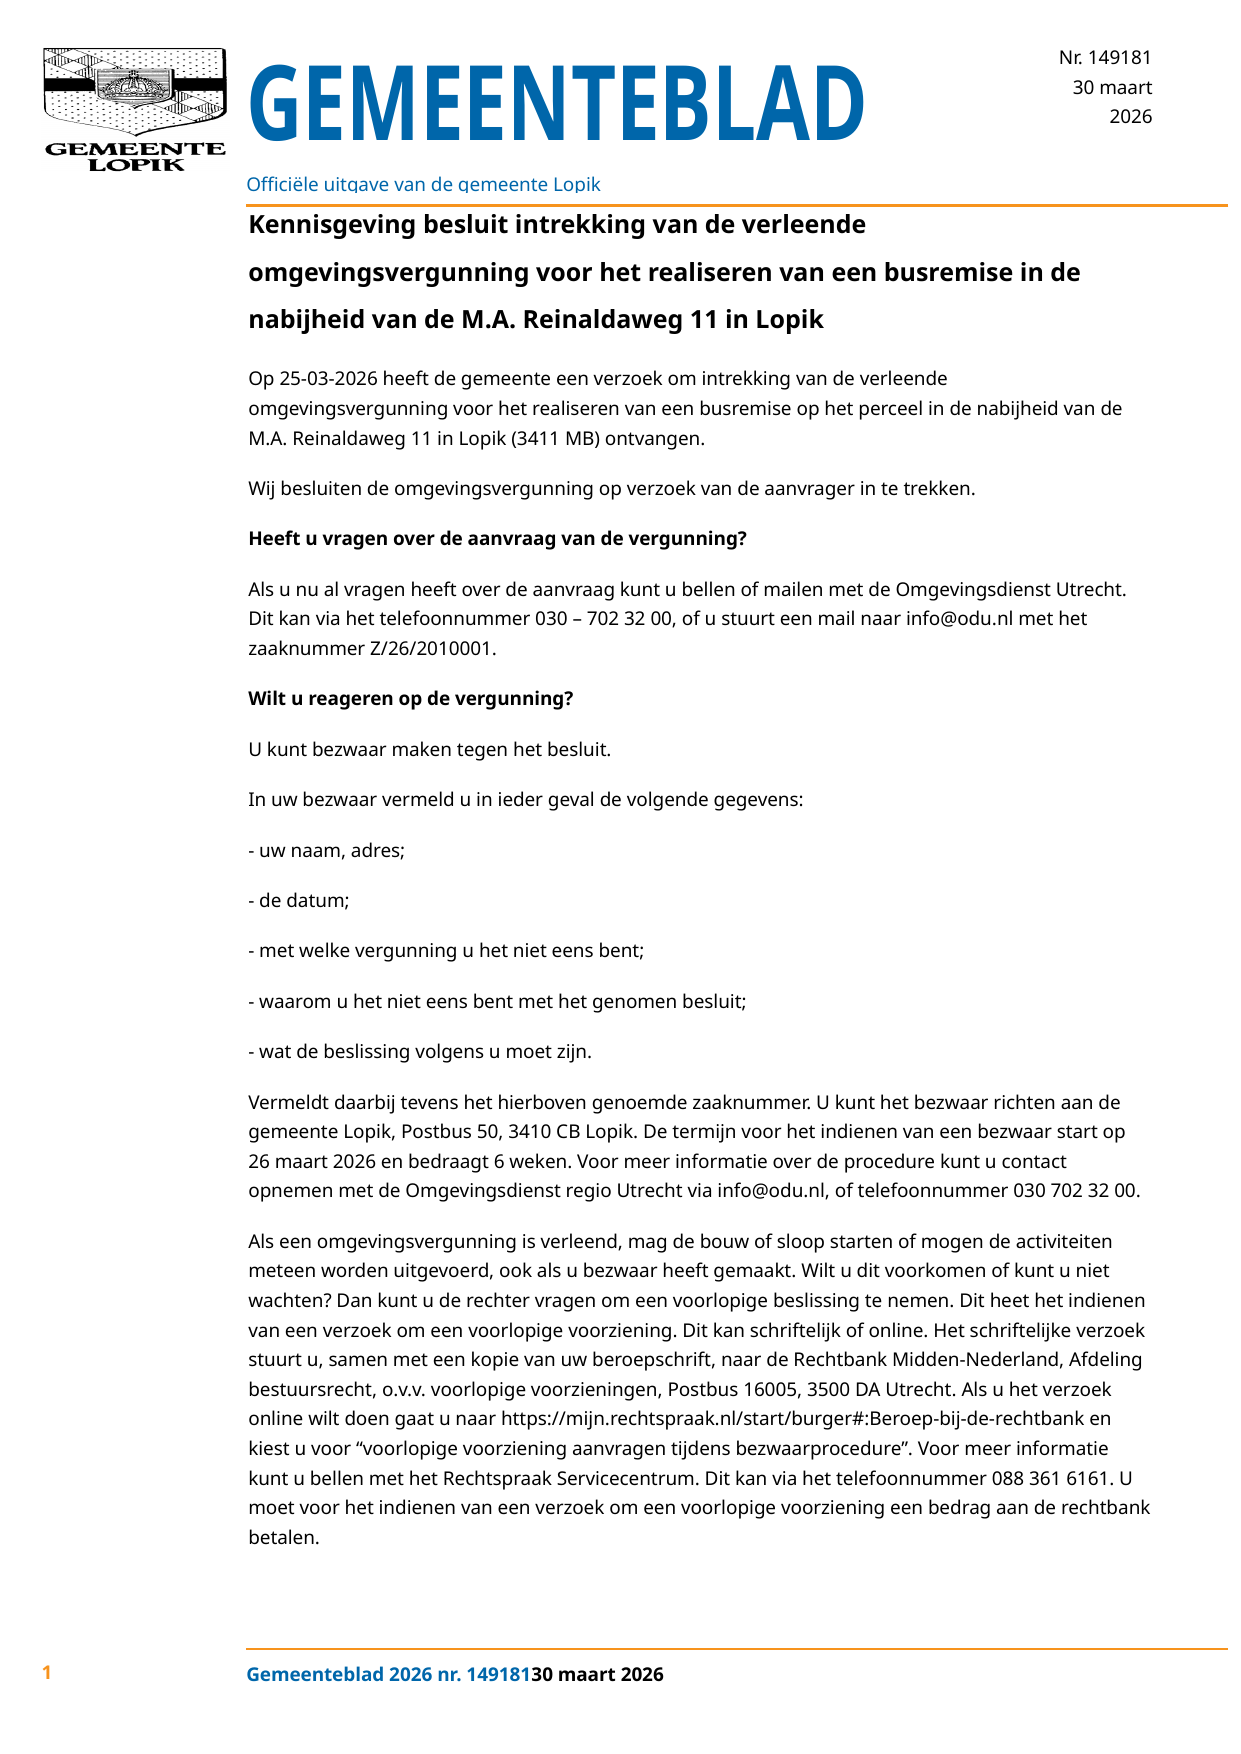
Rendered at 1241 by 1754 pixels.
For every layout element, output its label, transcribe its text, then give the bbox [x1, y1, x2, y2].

picture [41, 47, 231, 172]
text Vermeldt daarbij tevens het hierboven genoemde zaaknummer. U kunt het bezwaar richten aan de gemeente Lopik, Postbus 50, 3410 CB Lopik. De termijn voor het indienen van een bezwaar start op 26 maart 2026 en bedraagt 6 weken. Voor meer informatie over de procedure kunt u contact opnemen met de Omgevingsdienst regio Utrecht via info@odu.nl, of telefoonnummer 030 702 32 00. [248, 1089, 1152, 1203]
text - de datum; [248, 887, 1152, 913]
text - uw naam, adres; [248, 837, 1152, 862]
text Als u nu al vragen heeft over de aanvraag kunt u bellen of mailen met de Omgevingsdienst Utrecht. Dit kan via het telefoonnummer 030 – 702 32 00, of u stuurt een mail naar info@odu.nl met het zaaknummer Z/26/2010001. [248, 576, 1152, 661]
text - wat de beslissing volgens u moet zijn. [248, 1038, 1152, 1064]
text Als een omgevingsvergunning is verleend, mag de bouw of sloop starten of mogen de activiteiten meteen worden uitgevoerd, ook als u bezwaar heeft gemaakt. Wilt u dit voorkomen of kunt u niet wachten? Dan kunt u de rechter vragen om een voorlopige beslissing te nemen. Dit heet het indienen van een verzoek om een voorlopige voorziening. Dit kan schriftelijk of online. Het schriftelijke verzoek stuurt u, samen met een kopie van uw beroepschrift, naar de Rechtbank Midden-Nederland, Afdeling bestuursrecht, o.v.v. voorlopige voorzieningen, Postbus 16005, 3500 DA Utrecht. Als u het verzoek online wilt doen gaat u naar https://mijn.rechtspraak.nl/start/burger#:Beroep-bij-de-rechtbank en kiest u voor “voorlopige voorziening aanvragen tijdens bezwaarprocedure”. Voor meer informatie kunt u bellen met het Rechtspraak Servicecentrum. Dit kan via het telefoonnummer 088 361 6161. U moet voor het indienen van een verzoek om een voorlopige voorziening een bedrag aan de rechtbank betalen. [248, 1228, 1152, 1549]
text In uw bezwaar vermeld u in ieder geval de volgende gegevens: [248, 786, 1152, 812]
text Wij besluiten de omgevingsvergunning op verzoek van de aanvrager in te trekken. [248, 475, 1152, 501]
text Heeft u vragen over de aanvraag van de vergunning? [248, 526, 1152, 551]
text U kunt bezwaar maken tegen het besluit. [248, 736, 1152, 762]
text Op 25-03-2026 heeft de gemeente een verzoek om intrekking van de verleende omgevingsvergunning voor het realiseren van een busremise op het perceel in de nabijheid van de M.A. Reinaldaweg 11 in Lopik (3411 MB) ontvangen. [248, 366, 1152, 450]
text - met welke vergunning u het niet eens bent; [248, 938, 1152, 963]
text Wilt u reageren op de vergunning? [248, 686, 1152, 711]
text Kennisgeving besluit intrekking van de verleende omgevingsvergunning voor het realiseren van een busremise in de nabijheid van de M.A. Reinaldaweg 11 in Lopik [248, 207, 1152, 336]
text - waarom u het niet eens bent met het genomen besluit; [248, 988, 1152, 1014]
